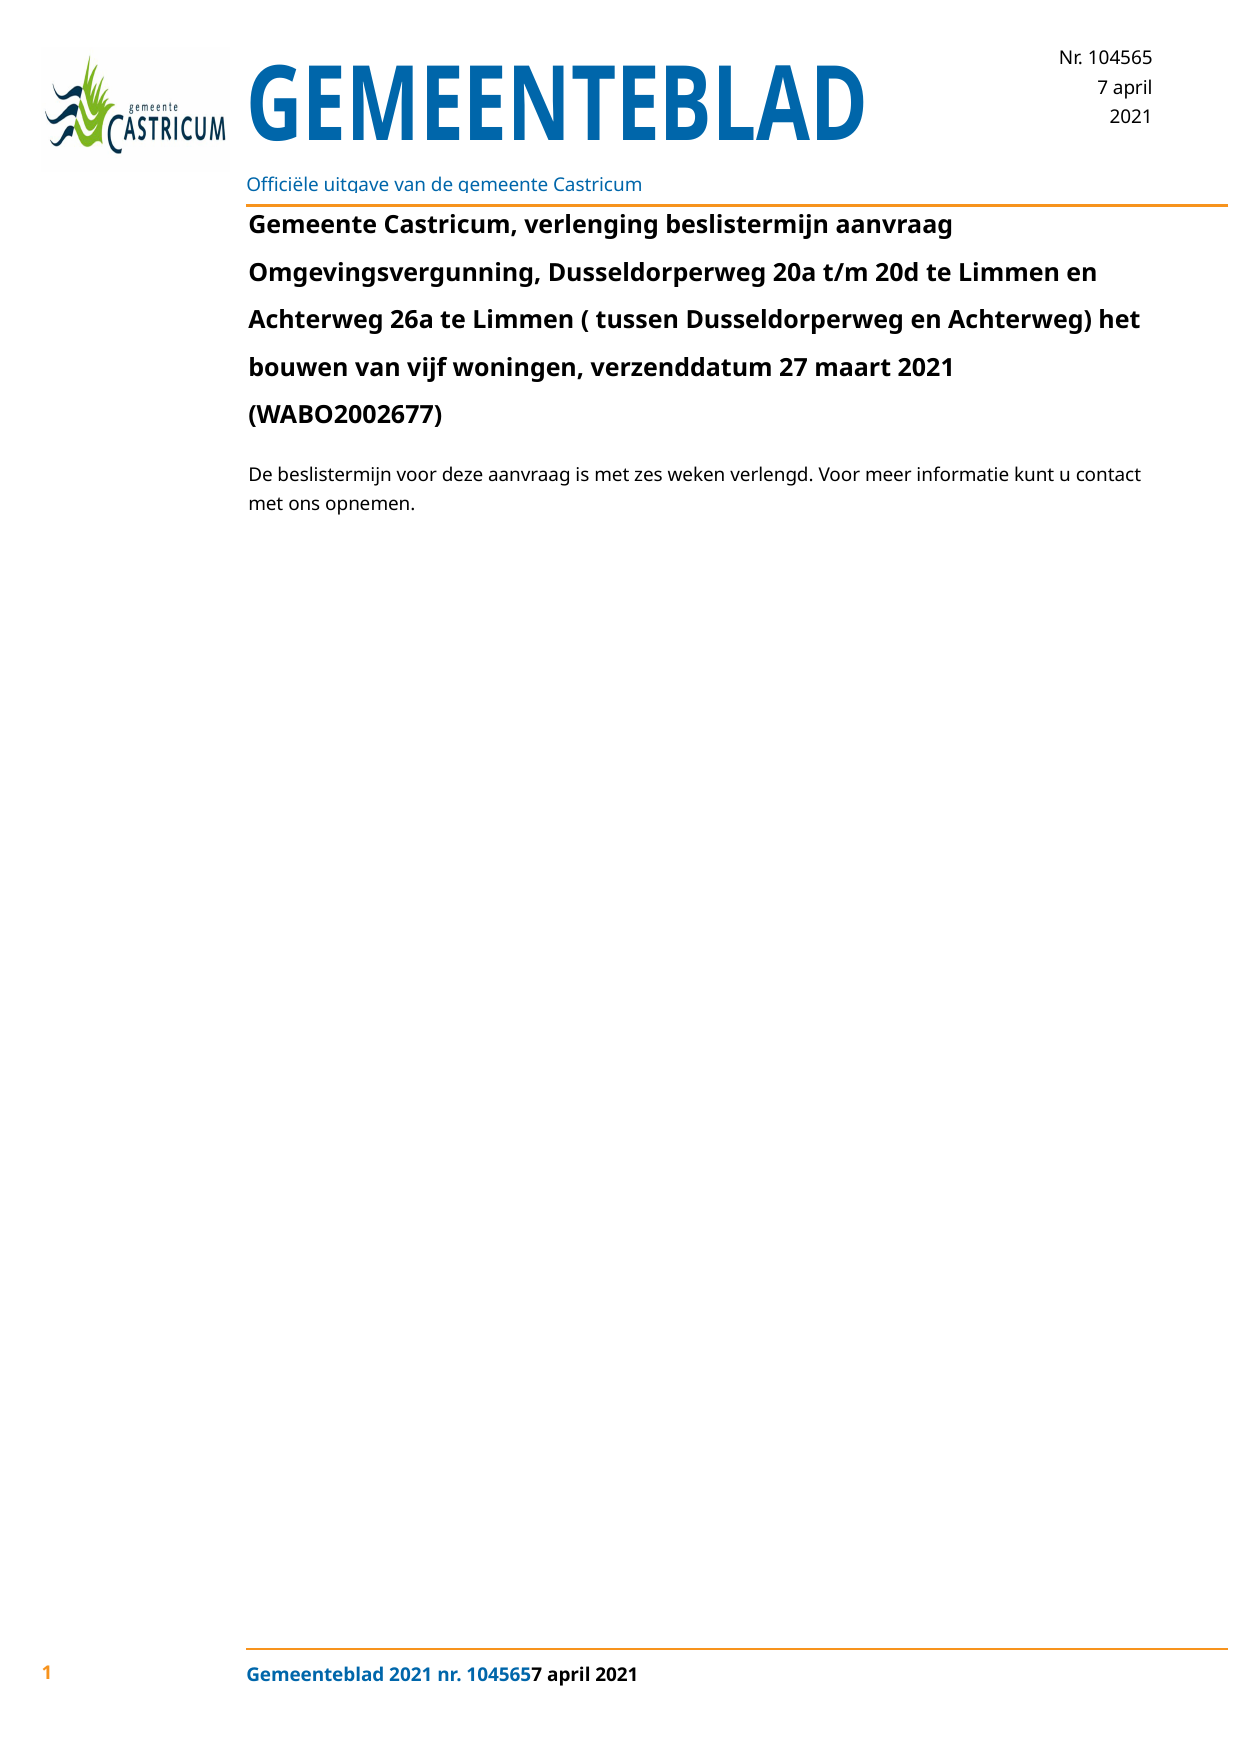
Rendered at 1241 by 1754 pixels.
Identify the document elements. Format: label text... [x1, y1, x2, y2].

text Gemeente Castricum, verlenging beslistermijn aanvraag Omgevingsvergunning, Dusseldorperweg 20a t/m 20d te Limmen en Achterweg 26a te Limmen ( tussen Dusseldorperweg en Achterweg) het bouwen van vijf woningen, verzenddatum 27 maart 2021 (WABO2002677) [248, 207, 1152, 431]
picture [41, 47, 231, 172]
text De beslistermijn voor deze aanvraag is met zes weken verlengd. Voor meer informatie kunt u contact met ons opnemen. [248, 461, 1152, 516]
